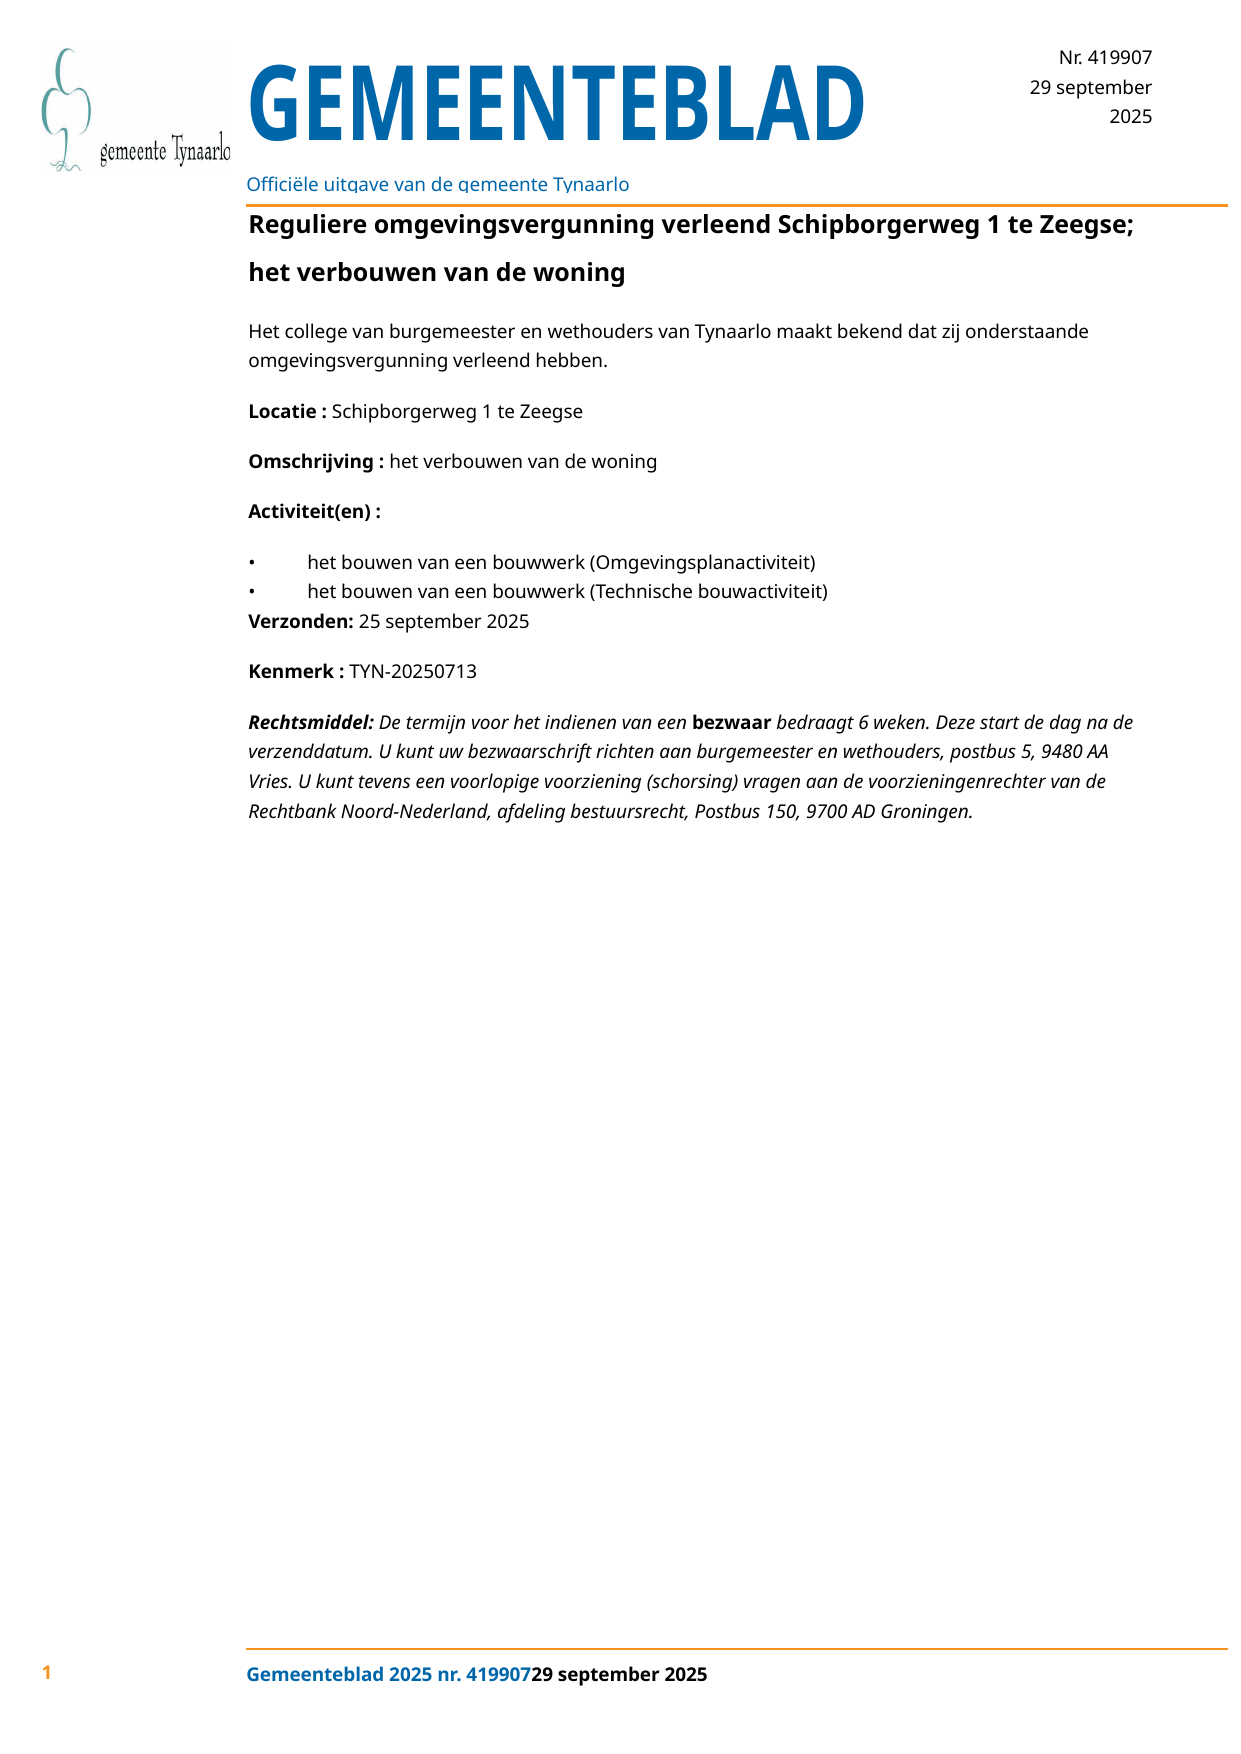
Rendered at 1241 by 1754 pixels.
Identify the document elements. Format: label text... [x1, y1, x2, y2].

text Omschrijving : het verbouwen van de woning [248, 448, 1152, 474]
text Rechtsmiddel: De termijn voor het indienen van een bezwaar bedraagt 6 weken. Deze start de dag na de verzenddatum. U kunt uw bezwaarschrift richten aan burgemeester en wethouders, postbus 5, 9480 AA Vries. U kunt tevens een voorlopige voorziening (schorsing) vragen aan de voorzieningenrechter van de Rechtbank Noord-Nederland, afdeling bestuursrecht, Postbus 150, 9700 AD Groningen. [248, 709, 1152, 824]
list het bouwen van een bouwwerk (Omgevingsplanactiviteit) [248, 549, 1152, 575]
text Locatie : Schipborgerweg 1 te Zeegse [248, 398, 1152, 424]
text Kenmerk : TYN-20250713 [248, 659, 1152, 684]
picture [41, 47, 231, 172]
text Het college van burgemeester en wethouders van Tynaarlo maakt bekend dat zij onderstaande omgevingsvergunning verleend hebben. [248, 318, 1152, 373]
text Activiteit(en) : [248, 499, 1152, 524]
text Reguliere omgevingsvergunning verleend Schipborgerweg 1 te Zeegse; het verbouwen van de woning [248, 207, 1152, 288]
list het bouwen van een bouwwerk (Technische bouwactiviteit) [248, 579, 1152, 604]
text Verzonden: 25 september 2025 [248, 608, 1152, 634]
